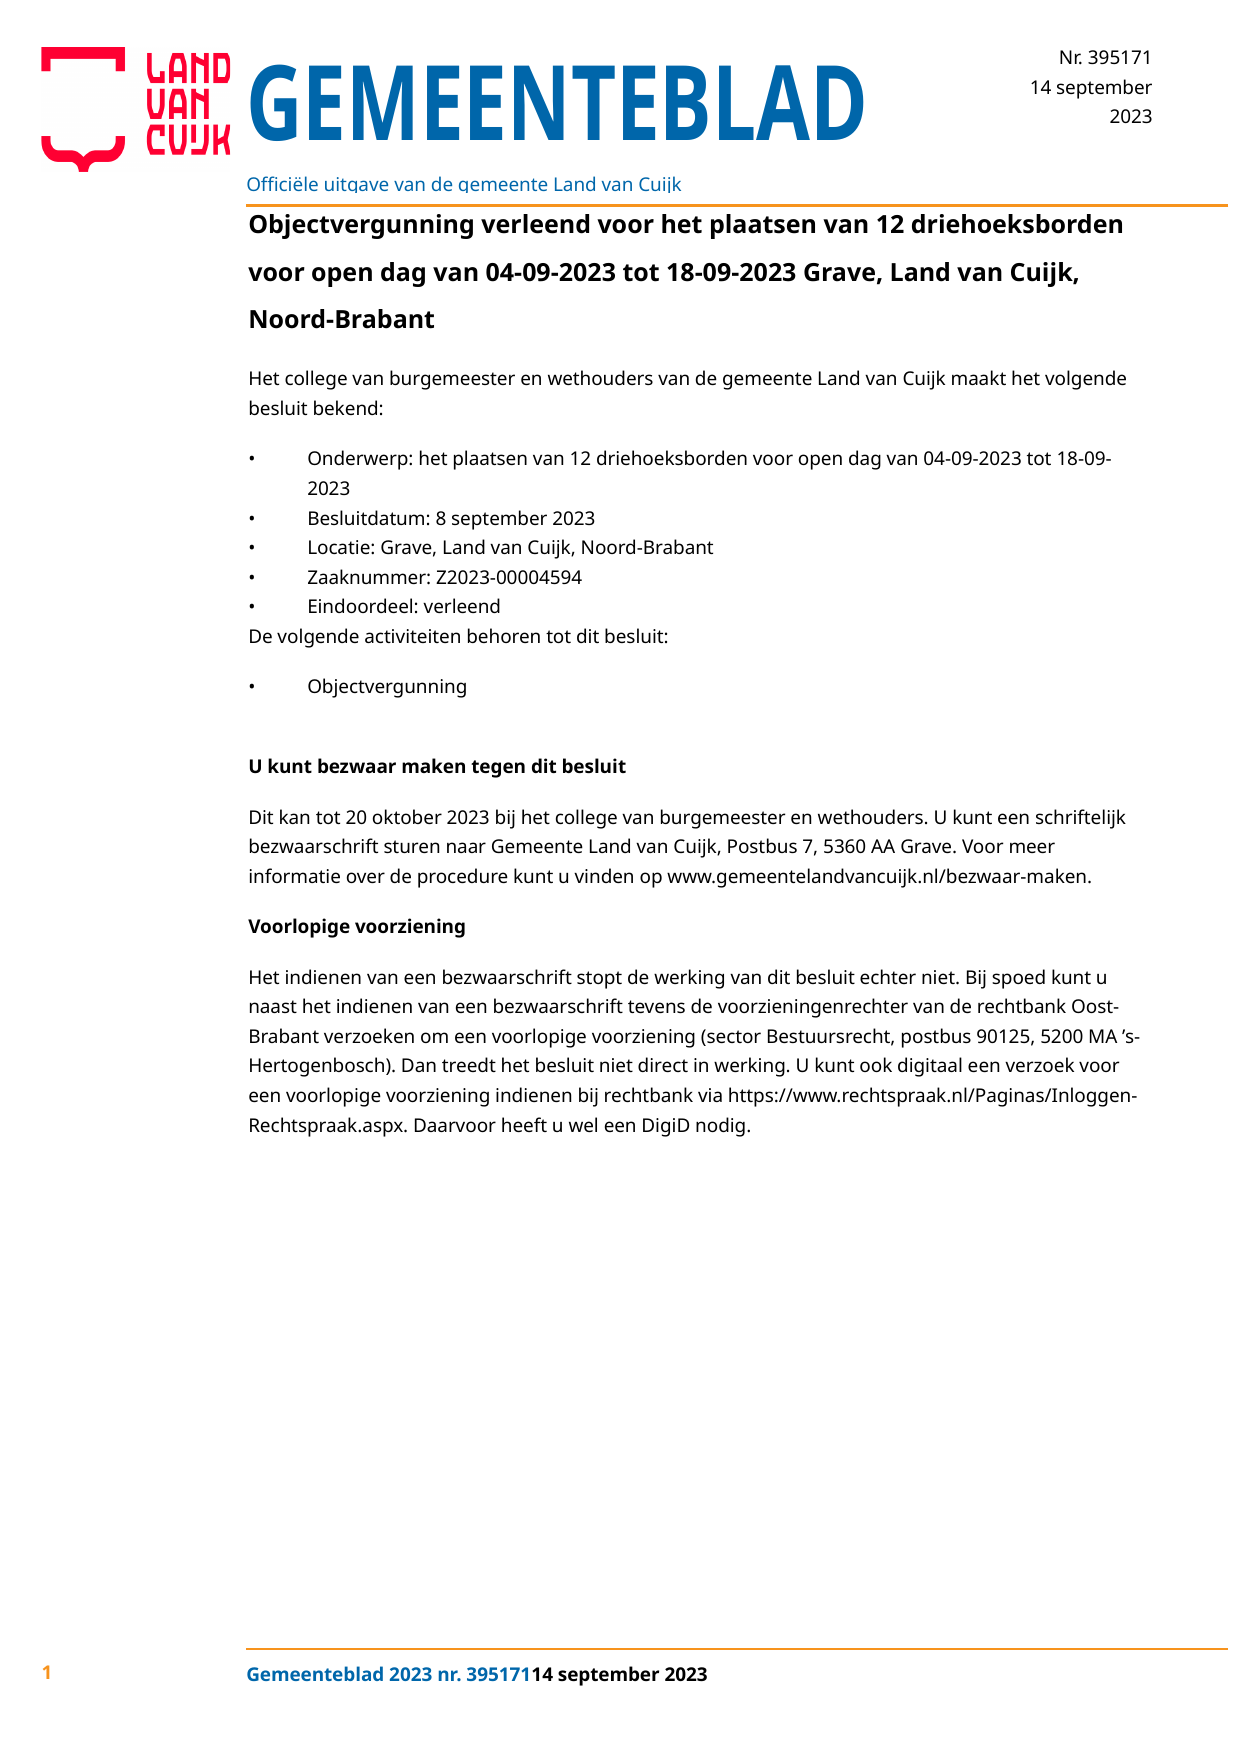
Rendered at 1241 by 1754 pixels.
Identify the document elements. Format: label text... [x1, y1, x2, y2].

text U kunt bezwaar maken tegen dit besluit [248, 753, 1152, 779]
list Objectvergunning [248, 673, 1152, 699]
text Dit kan tot 20 oktober 2023 bij het college van burgemeester en wethouders. U kunt een schriftelijk bezwaarschrift sturen naar Gemeente Land van Cuijk, Postbus 7, 5360 AA Grave. Voor meer informatie over de procedure kunt u vinden op www.gemeentelandvancuijk.nl/bezwaar-maken. [248, 804, 1152, 889]
text Het indienen van een bezwaarschrift stopt de werking van dit besluit echter niet. Bij spoed kunt u naast het indienen van een bezwaarschrift tevens de voorzieningenrechter van de rechtbank Oost-Brabant verzoeken om een voorlopige voorziening (sector Bestuursrecht, postbus 90125, 5200 MA ’s-Hertogenbosch). Dan treedt het besluit niet direct in werking. U kunt ook digitaal een verzoek voor een voorlopige voorziening indienen bij rechtbank via https://www.rechtspraak.nl/Paginas/Inloggen-Rechtspraak.aspx. Daarvoor heeft u wel een DigiD nodig. [248, 964, 1152, 1137]
list Besluitdatum: 8 september 2023 [248, 505, 1152, 530]
list Onderwerp: het plaatsen van 12 driehoeksborden voor open dag van 04-09-2023 tot 18-09-2023 [248, 446, 1152, 501]
text De volgende activiteiten behoren tot dit besluit: [248, 623, 1152, 649]
text Voorlopige voorziening [248, 913, 1152, 939]
picture [41, 47, 231, 172]
list Locatie: Grave, Land van Cuijk, Noord-Brabant [248, 534, 1152, 560]
list Eindoordeel: verleend [248, 593, 1152, 619]
list Zaaknummer: Z2023-00004594 [248, 564, 1152, 589]
text Het college van burgemeester en wethouders van de gemeente Land van Cuijk maakt het volgende besluit bekend: [248, 366, 1152, 421]
text Objectvergunning verleend voor het plaatsen van 12 driehoeksborden voor open dag van 04-09-2023 tot 18-09-2023 Grave, Land van Cuijk, Noord-Brabant [248, 207, 1152, 336]
